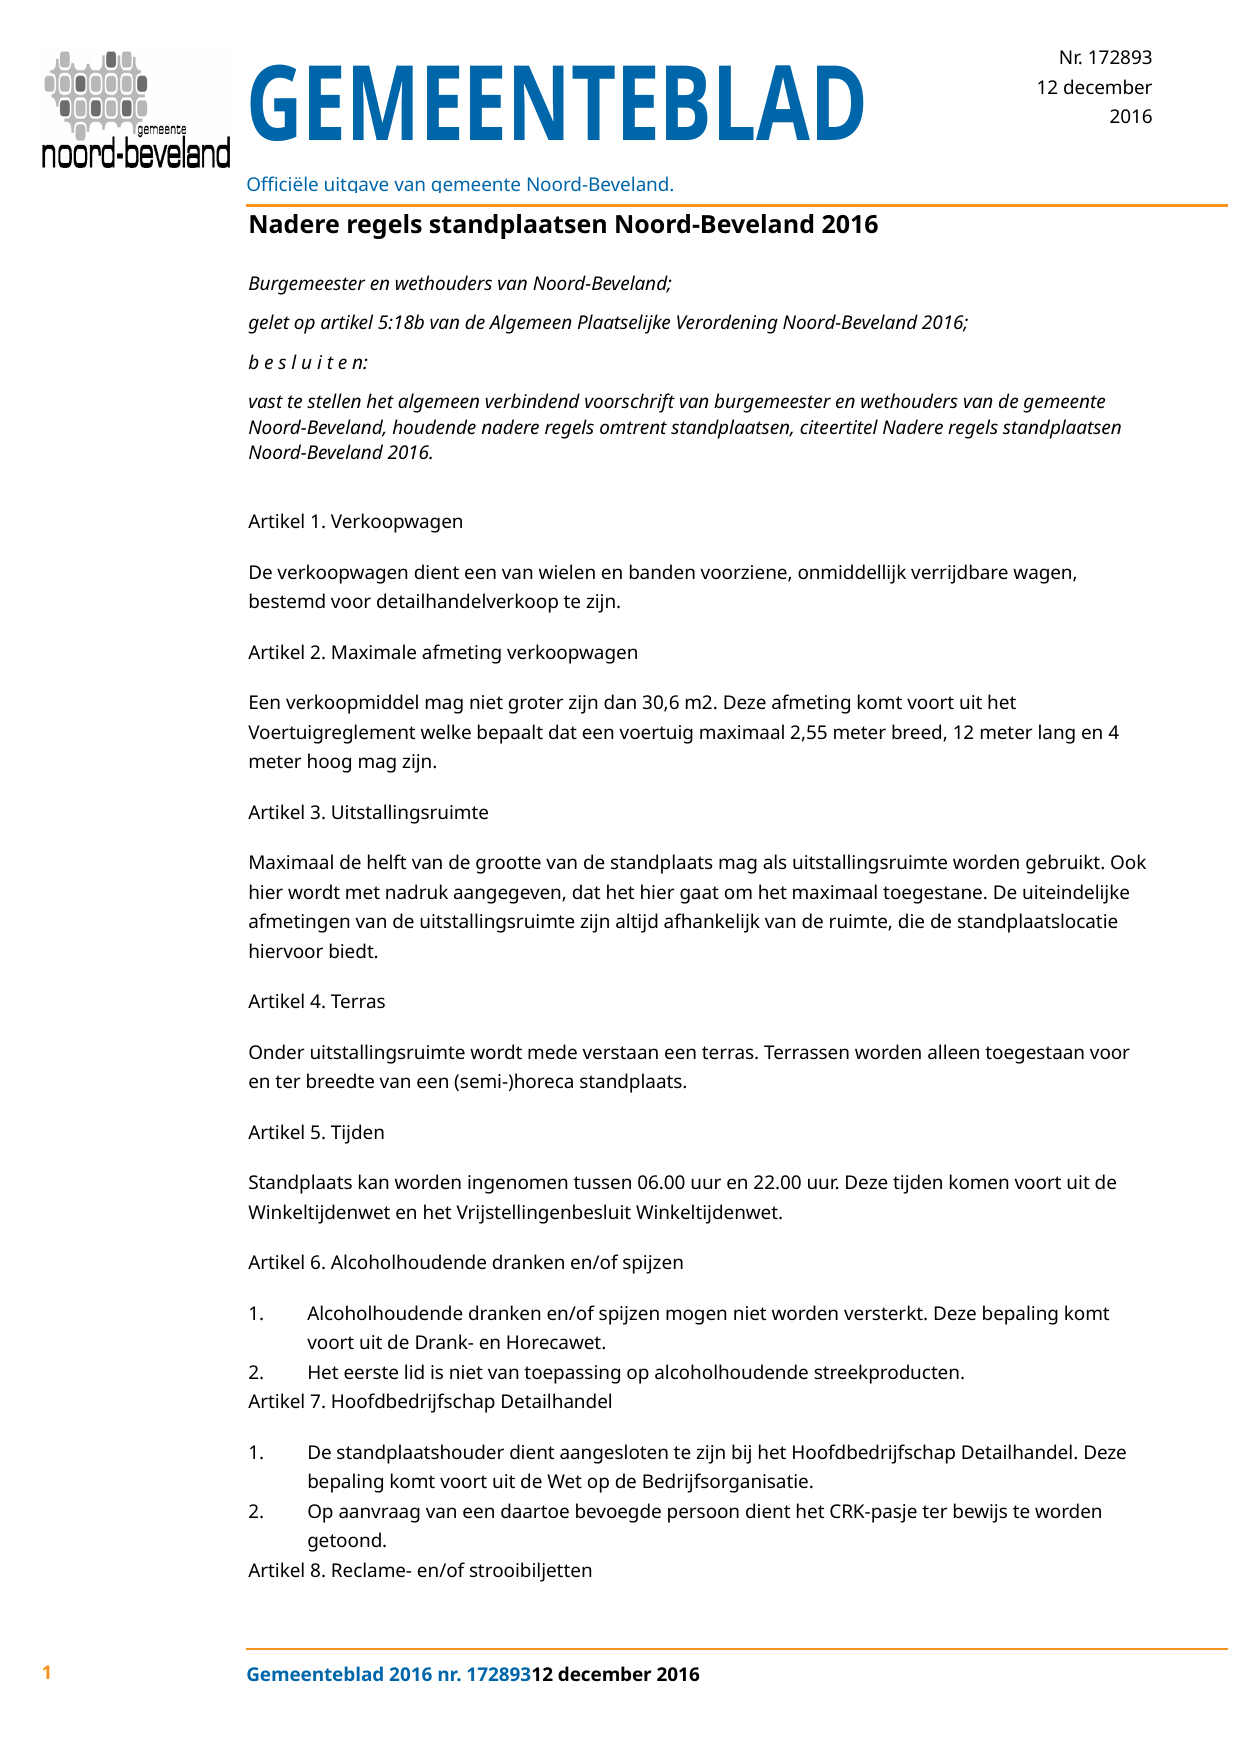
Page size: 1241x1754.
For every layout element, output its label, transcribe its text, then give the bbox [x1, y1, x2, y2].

text Maximaal de helft van de grootte van de standplaats mag als uitstallingsruimte worden gebruikt. Ook hier wordt met nadruk aangegeven, dat het hier gaat om het maximaal toegestane. De uiteindelijke afmetingen van de uitstallingsruimte zijn altijd afhankelijk van de ruimte, die de standplaatslocatie hiervoor biedt. [248, 849, 1152, 964]
text De verkoopwagen dient een van wielen en banden voorziene, onmiddellijk verrijdbare wagen, bestemd voor detailhandelverkoop te zijn. [248, 559, 1152, 614]
text Artikel 6. Alcoholhoudende dranken en/of spijzen [248, 1249, 1152, 1275]
text Artikel 4. Terras [248, 988, 1152, 1014]
text Een verkoopmiddel mag niet groter zijn dan 30,6 m2. Deze afmeting komt voort uit het Voertuigreglement welke bepaalt dat een voertuig maximaal 2,55 meter breed, 12 meter lang en 4 meter hoog mag zijn. [248, 689, 1152, 774]
list Op aanvraag van een daartoe bevoegde persoon dient het CRK-pasje ter bewijs te worden getoond. [248, 1498, 1152, 1553]
text Artikel 5. Tijden [248, 1119, 1152, 1144]
text Artikel 7. Hoofdbedrijfschap Detailhandel [248, 1388, 1152, 1414]
text Burgemeester en wethouders van Noord-Beveland; [248, 270, 1152, 296]
text Onder uitstallingsruimte wordt mede verstaan een terras. Terrassen worden alleen toegestaan voor en ter breedte van een (semi-)horeca standplaats. [248, 1039, 1152, 1094]
text gelet op artikel 5:18b van de Algemeen Plaatselijke Verordening Noord-Beveland 2016; [248, 309, 1152, 335]
text Artikel 8. Reclame- en/of strooibiljetten [248, 1557, 1152, 1583]
list Het eerste lid is niet van toepassing op alcoholhoudende streekproducten. [248, 1359, 1152, 1384]
text b e s l u i t e n: [248, 349, 1152, 374]
picture [41, 47, 231, 172]
text Artikel 3. Uitstallingsruimte [248, 799, 1152, 824]
text Standplaats kan worden ingenomen tussen 06.00 uur en 22.00 uur. Deze tijden komen voort uit de Winkeltijdenwet en het Vrijstellingenbesluit Winkeltijdenwet. [248, 1169, 1152, 1224]
text Artikel 1. Verkoopwagen [248, 508, 1152, 534]
text Artikel 2. Maximale afmeting verkoopwagen [248, 639, 1152, 664]
list De standplaatshouder dient aangesloten te zijn bij het Hoofdbedrijfschap Detailhandel. Deze bepaling komt voort uit de Wet op de Bedrijfsorganisatie. [248, 1439, 1152, 1494]
text Nadere regels standplaatsen Noord-Beveland 2016 [248, 207, 1152, 241]
text vast te stellen het algemeen verbindend voorschrift van burgemeester en wethouders van de gemeente Noord-Beveland, houdende nadere regels omtrent standplaatsen, citeertitel Nadere regels standplaatsen Noord-Beveland 2016. [248, 388, 1152, 465]
list Alcoholhoudende dranken en/of spijzen mogen niet worden versterkt. Deze bepaling komt voort uit de Drank- en Horecawet. [248, 1300, 1152, 1355]
